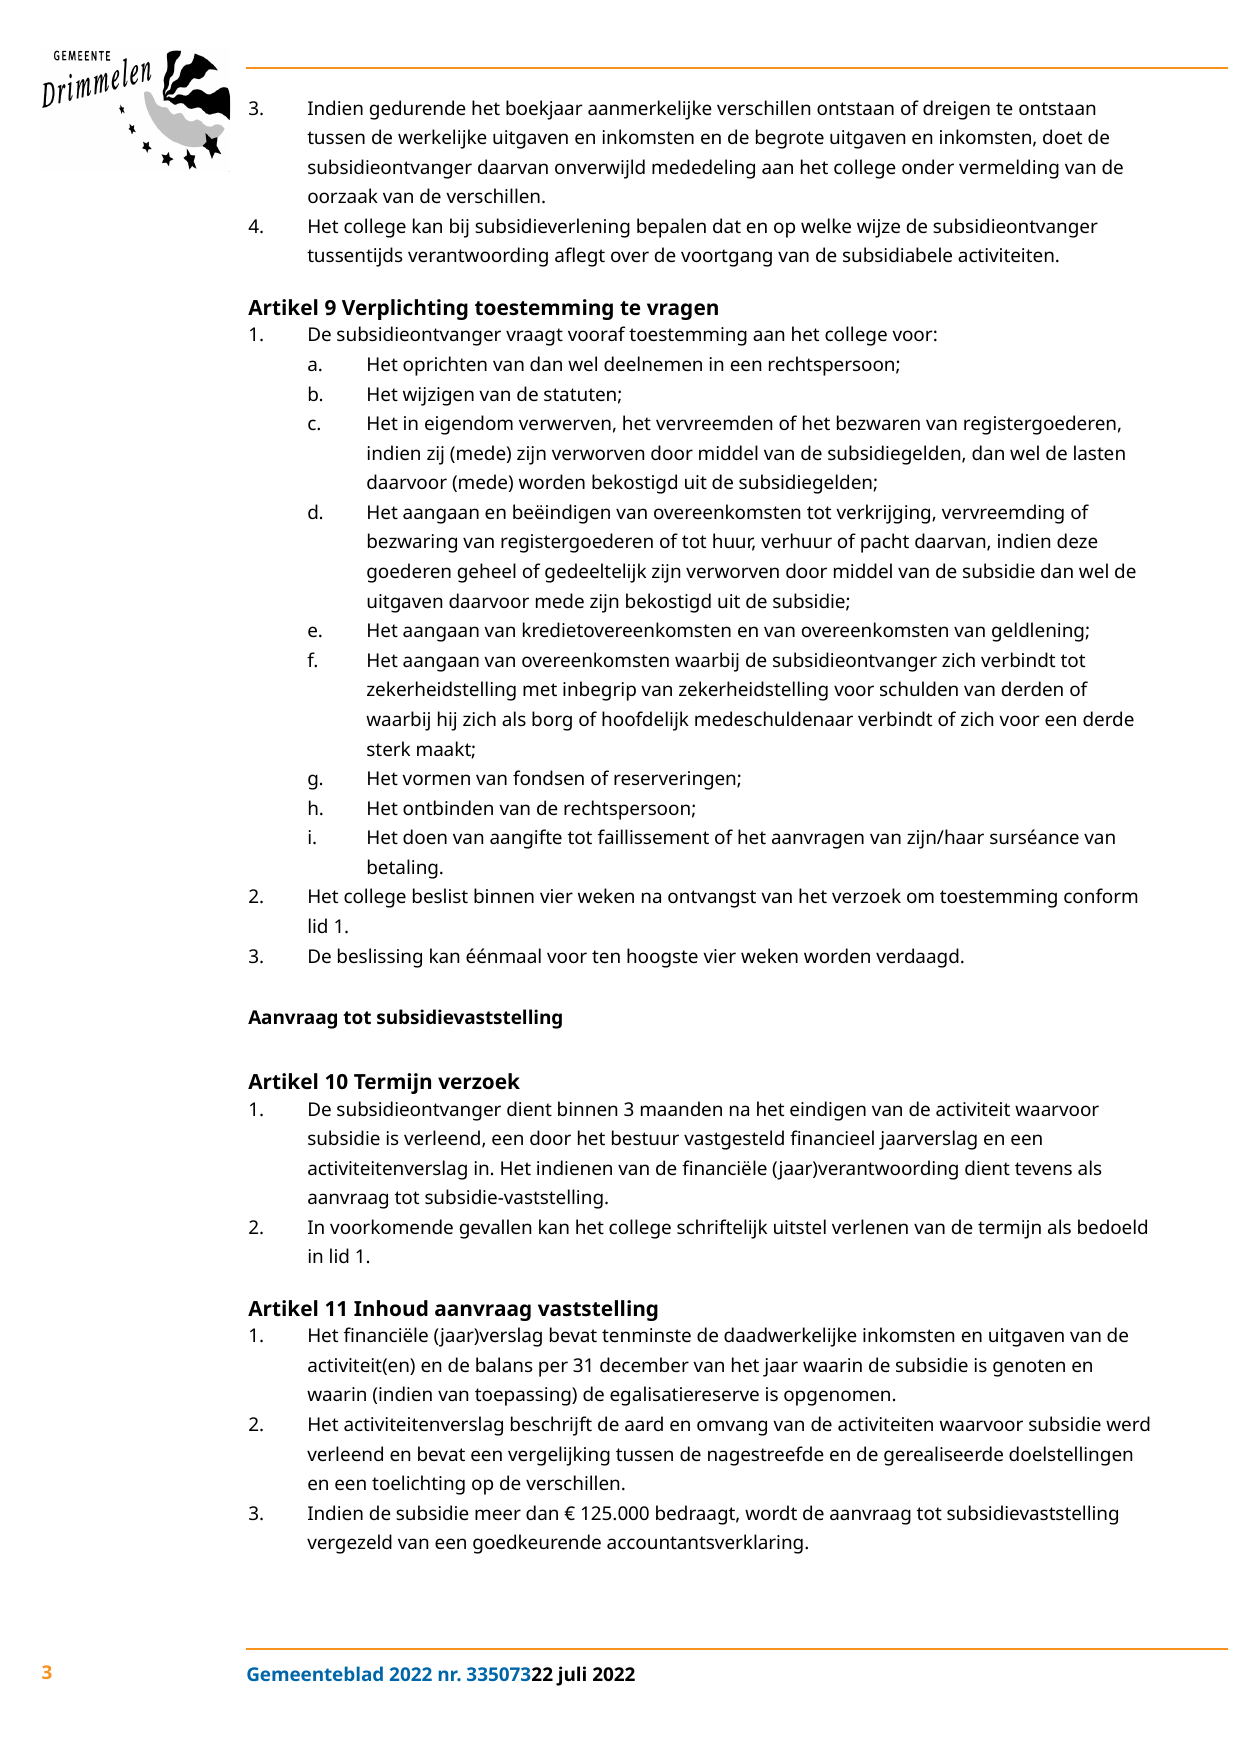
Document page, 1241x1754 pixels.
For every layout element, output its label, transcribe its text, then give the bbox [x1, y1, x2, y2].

list Het in eigendom verwerven, het vervreemden of het bezwaren van registergoederen, indien zij (mede) zijn verworven door middel van de subsidiegelden, dan wel de lasten daarvoor (mede) worden bekostigd uit de subsidiegelden; [307, 410, 1152, 495]
list Het vormen van fondsen of reserveringen; [307, 765, 1152, 791]
text Aanvraag tot subsidievaststelling [248, 1002, 1152, 1030]
list De beslissing kan éénmaal voor ten hoogste vier weken worden verdaagd. [248, 943, 1152, 968]
list Het ontbinden van de rechtspersoon; [307, 795, 1152, 821]
list Het college kan bij subsidieverlening bepalen dat en op welke wijze de subsidieontvanger tussentijds verantwoording aflegt over de voortgang van de subsidiabele activiteiten. [248, 213, 1152, 268]
list Het aangaan van kredietovereenkomsten en van overeenkomsten van geldlening; [307, 617, 1152, 643]
list Het aangaan van overeenkomsten waarbij de subsidieontvanger zich verbindt tot zekerheidstelling met inbegrip van zekerheidstelling voor schulden van derden of waarbij hij zich als borg of hoofdelijk medeschuldenaar verbindt of zich voor een derde sterk maakt; [307, 647, 1152, 761]
list Indien gedurende het boekjaar aanmerkelijke verschillen ontstaan of dreigen te ontstaan tussen de werkelijke uitgaven en inkomsten en de begrote uitgaven en inkomsten, doet de subsidieontvanger daarvan onverwijld mededeling aan het college onder vermelding van de oorzaak van de verschillen. [248, 95, 1152, 209]
list In voorkomende gevallen kan het college schriftelijk uitstel verlenen van de termijn als bedoeld in lid 1. [248, 1214, 1152, 1269]
list Het wijzigen van de statuten; [307, 381, 1152, 406]
list Het aangaan en beëindigen van overeenkomsten tot verkrijging, vervreemding of bezwaring van registergoederen of tot huur, verhuur of pacht daarvan, indien deze goederen geheel of gedeeltelijk zijn verworven door middel van de subsidie dan wel de uitgaven daarvoor mede zijn bekostigd uit de subsidie; [307, 499, 1152, 613]
list Het doen van aangifte tot faillissement of het aanvragen van zijn/haar surséance van betaling. [307, 824, 1152, 880]
text Artikel 10 Termijn verzoek [248, 1067, 1152, 1096]
list Het college beslist binnen vier weken na ontvangst van het verzoek om toestemming conform lid 1. [248, 884, 1152, 939]
text Artikel 9 Verplichting toestemming te vragen [248, 293, 1152, 322]
list De subsidieontvanger vraagt vooraf toestemming aan het college voor: [248, 322, 1152, 347]
picture [41, 47, 231, 172]
list Indien de subsidie meer dan € 125.000 bedraagt, wordt de aanvraag tot subsidievaststelling vergezeld van een goedkeurende accountantsverklaring. [248, 1500, 1152, 1555]
list Het financiële (jaar)verslag bevat tenminste de daadwerkelijke inkomsten en uitgaven van de activiteit(en) en de balans per 31 december van het jaar waarin de subsidie is genoten en waarin (indien van toepassing) de egalisatiereserve is opgenomen. [248, 1322, 1152, 1407]
list Het activiteitenverslag beschrijft de aard en omvang van de activiteiten waarvoor subsidie werd verleend en bevat een vergelijking tussen de nagestreefde en de gerealiseerde doelstellingen en een toelichting op de verschillen. [248, 1411, 1152, 1496]
list Het oprichten van dan wel deelnemen in een rechtspersoon; [307, 351, 1152, 377]
list De subsidieontvanger dient binnen 3 maanden na het eindigen van de activiteit waarvoor subsidie is verleend, een door het bestuur vastgesteld financieel jaarverslag en een activiteitenverslag in. Het indienen van de financiële (jaar)verantwoording dient tevens als aanvraag tot subsidie-vaststelling. [248, 1096, 1152, 1210]
text Artikel 11 Inhoud aanvraag vaststelling [248, 1294, 1152, 1322]
